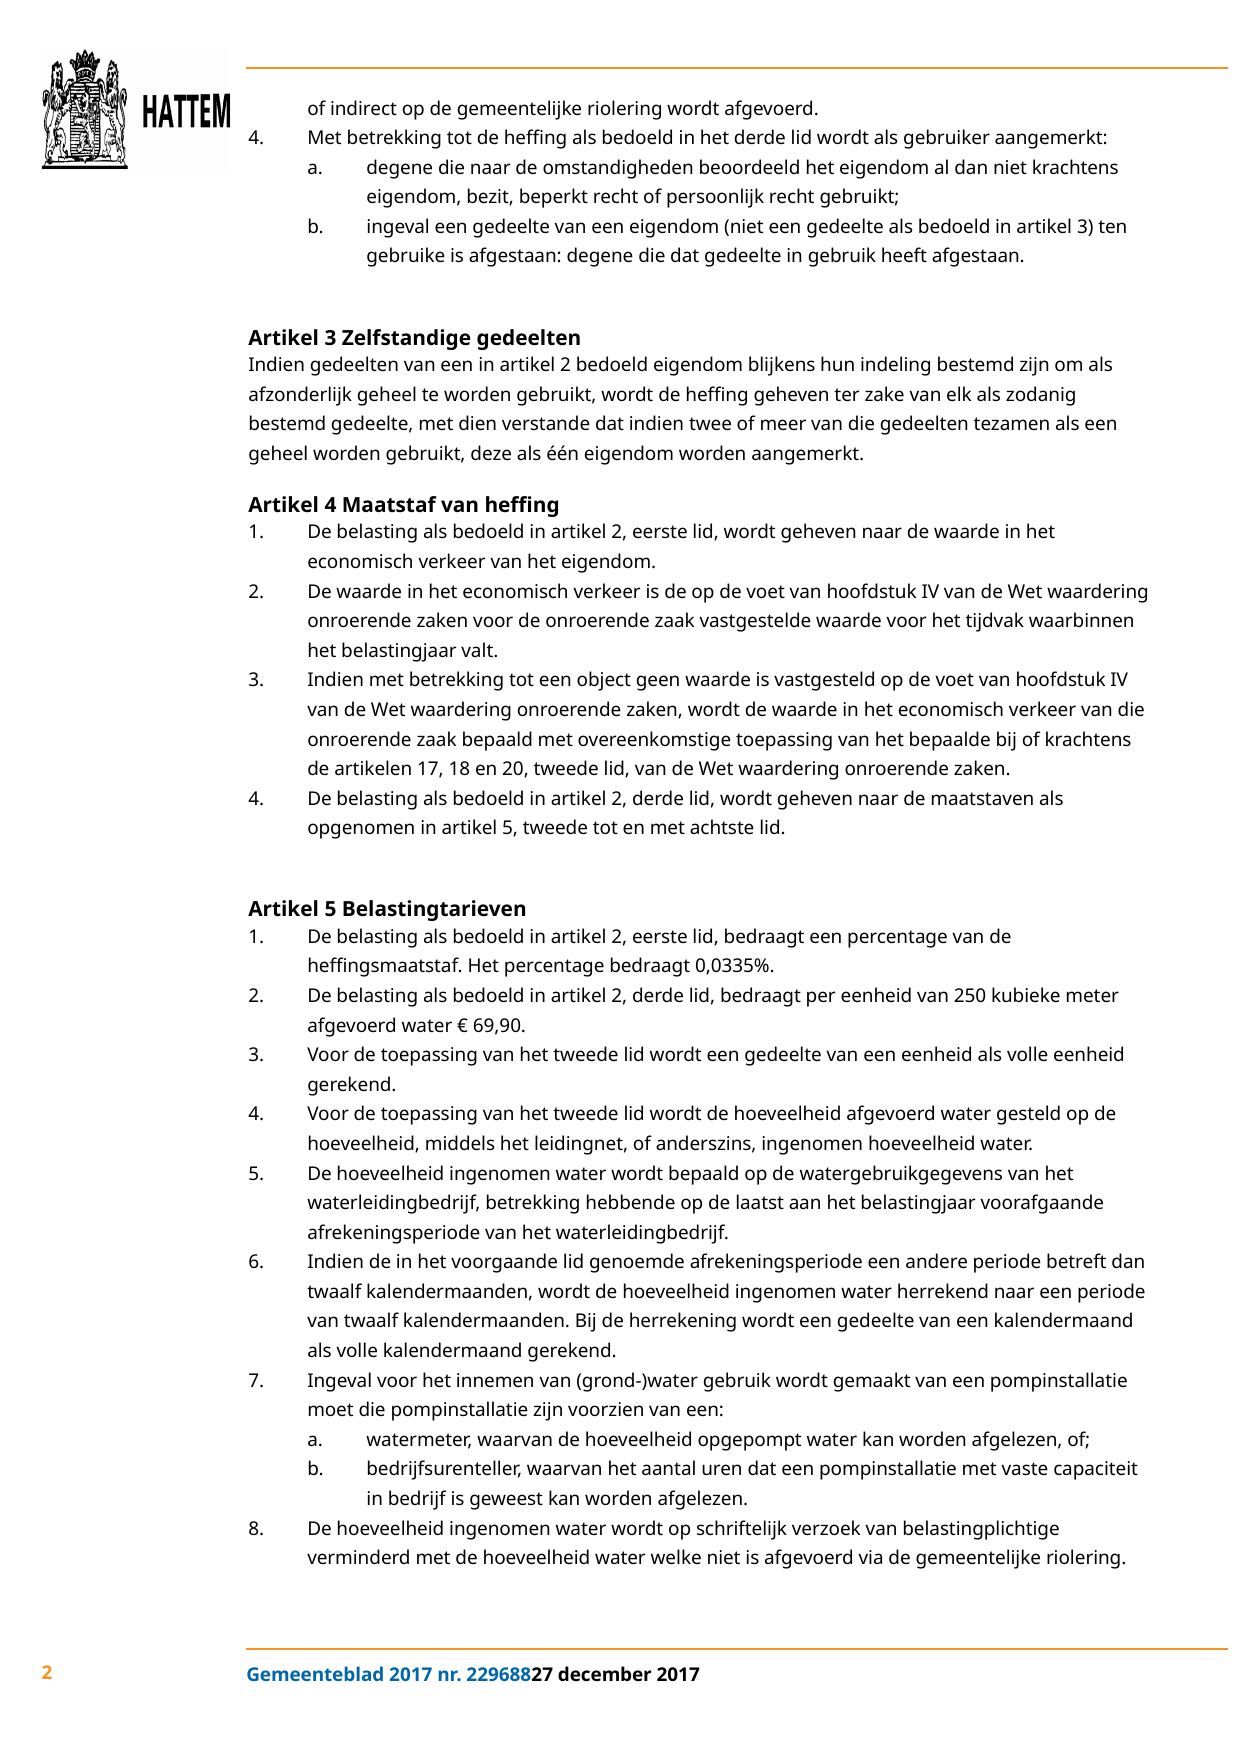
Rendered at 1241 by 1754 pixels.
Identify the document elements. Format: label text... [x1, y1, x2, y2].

list ingeval een gedeelte van een eigendom (niet een gedeelte als bedoeld in artikel 3) ten gebruike is afgestaan: degene die dat gedeelte in gebruik heeft afgestaan. [307, 213, 1152, 268]
text Indien gedeelten van een in artikel 2 bedoeld eigendom blijkens hun indeling bestemd zijn om als afzonderlijk geheel te worden gebruikt, wordt de heffing geheven ter zake van elk als zodanig bestemd gedeelte, met dien verstande dat indien twee of meer van die gedeelten tezamen als een geheel worden gebruikt, deze als één eigendom worden aangemerkt. [248, 351, 1152, 466]
list Met betrekking tot de heffing als bedoeld in het derde lid wordt als gebruiker aangemerkt: [248, 124, 1152, 150]
list Voor de toepassing van het tweede lid wordt een gedeelte van een eenheid als volle eenheid gerekend. [248, 1041, 1152, 1097]
list De belasting als bedoeld in artikel 2, eerste lid, bedraagt een percentage van de heffingsmaatstaf. Het percentage bedraagt 0,0335%. [248, 923, 1152, 978]
list Voor de toepassing van het tweede lid wordt de hoeveelheid afgevoerd water gesteld op de hoeveelheid, middels het leidingnet, of anderszins, ingenomen hoeveelheid water. [248, 1101, 1152, 1156]
list De belasting als bedoeld in artikel 2, derde lid, bedraagt per eenheid van 250 kubieke meter afgevoerd water € 69,90. [248, 982, 1152, 1037]
list Indien de in het voorgaande lid genoemde afrekeningsperiode een andere periode betreft dan twaalf kalendermaanden, wordt de hoeveelheid ingenomen water herrekend naar een periode van twaalf kalendermaanden. Bij de herrekening wordt een gedeelte van een kalendermaand als volle kalendermaand gerekend. [248, 1248, 1152, 1363]
list De belasting als bedoeld in artikel 2, derde lid, wordt geheven naar de maatstaven als opgenomen in artikel 5, tweede tot en met achtste lid. [248, 785, 1152, 840]
list of indirect op de gemeentelijke riolering wordt afgevoerd. [248, 95, 1152, 121]
list De waarde in het economisch verkeer is de op de voet van hoofdstuk IV van de Wet waardering onroerende zaken voor de onroerende zaak vastgestelde waarde voor het tijdvak waarbinnen het belastingjaar valt. [248, 578, 1152, 663]
text Artikel 3 Zelfstandige gedeelten [248, 323, 1152, 351]
list Ingeval voor het innemen van (grond-)water gebruik wordt gemaakt van een pompinstallatie moet die pompinstallatie zijn voorzien van een: [248, 1367, 1152, 1422]
list bedrijfsurenteller, waarvan het aantal uren dat een pompinstallatie met vaste capaciteit in bedrijf is geweest kan worden afgelezen. [307, 1456, 1152, 1511]
text Artikel 5 Belastingtarieven [248, 894, 1152, 923]
text Artikel 4 Maatstaf van heffing [248, 490, 1152, 519]
list Indien met betrekking tot een object geen waarde is vastgesteld op de voet van hoofdstuk IV van de Wet waardering onroerende zaken, wordt de waarde in het economisch verkeer van die onroerende zaak bepaald met overeenkomstige toepassing van het bepaalde bij of krachtens de artikelen 17, 18 en 20, tweede lid, van de Wet waardering onroerende zaken. [248, 667, 1152, 781]
list De hoeveelheid ingenomen water wordt op schriftelijk verzoek van belastingplichtige verminderd met de hoeveelheid water welke niet is afgevoerd via de gemeentelijke riolering. [248, 1515, 1152, 1570]
picture [41, 47, 231, 172]
list watermeter, waarvan de hoeveelheid opgepompt water kan worden afgelezen, of; [307, 1426, 1152, 1452]
list De hoeveelheid ingenomen water wordt bepaald op de watergebruikgegevens van het waterleidingbedrijf, betrekking hebbende op de laatst aan het belastingjaar voorafgaande afrekeningsperiode van het waterleidingbedrijf. [248, 1160, 1152, 1244]
list De belasting als bedoeld in artikel 2, eerste lid, wordt geheven naar de waarde in het economisch verkeer van het eigendom. [248, 519, 1152, 574]
list degene die naar de omstandigheden beoordeeld het eigendom al dan niet krachtens eigendom, bezit, beperkt recht of persoonlijk recht gebruikt; [307, 154, 1152, 209]
